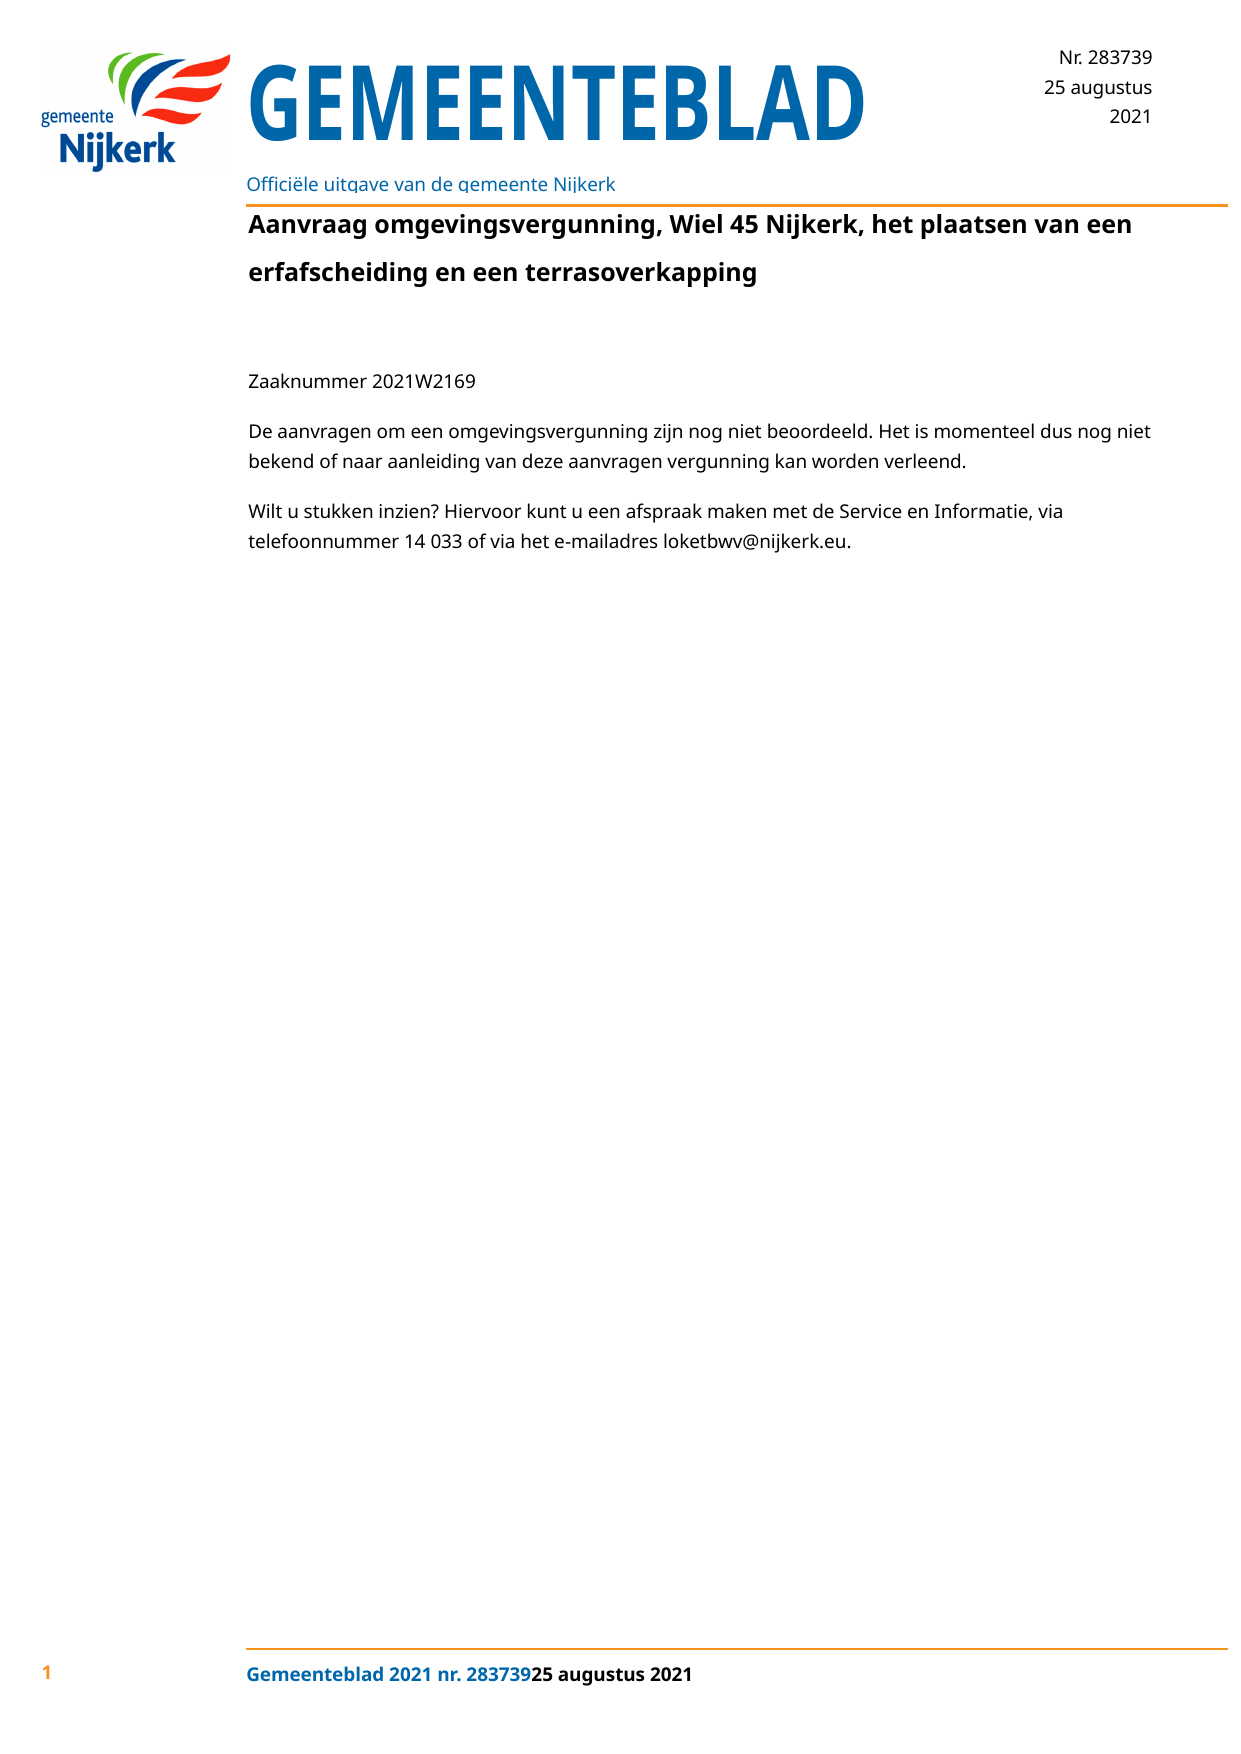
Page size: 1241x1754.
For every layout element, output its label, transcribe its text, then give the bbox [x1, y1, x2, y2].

text Wilt u stukken inzien? Hiervoor kunt u een afspraak maken met de Service en Informatie, via telefoonnummer 14 033 of via het e-mailadres loketbwv@nijkerk.eu. [248, 499, 1152, 554]
picture [41, 47, 231, 172]
text Aanvraag omgevingsvergunning, Wiel 45 Nijkerk, het plaatsen van een erfafscheiding en een terrasoverkapping [248, 207, 1152, 288]
text Zaaknummer 2021W2169 [248, 368, 1152, 394]
text De aanvragen om een omgevingsvergunning zijn nog niet beoordeeld. Het is momenteel dus nog niet bekend of naar aanleiding van deze aanvragen vergunning kan worden verleend. [248, 419, 1152, 474]
